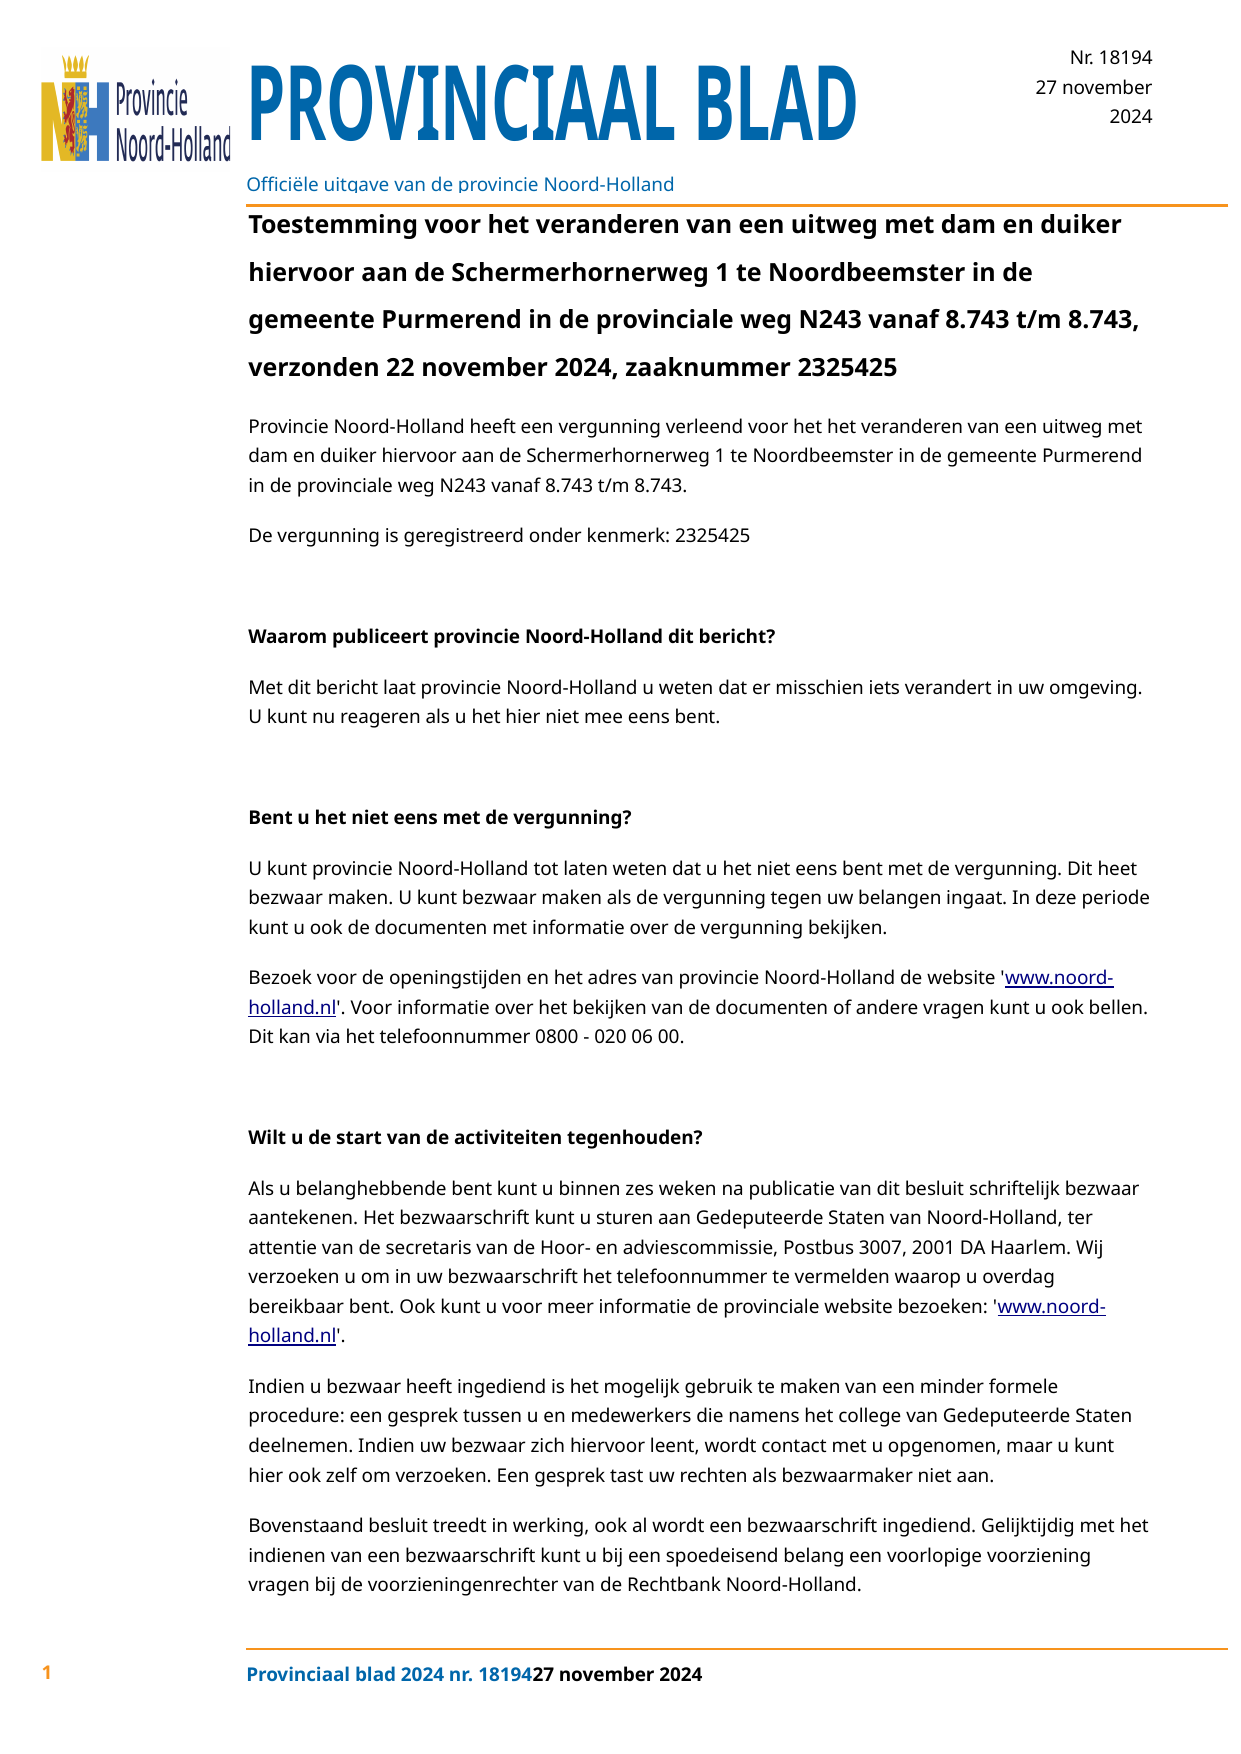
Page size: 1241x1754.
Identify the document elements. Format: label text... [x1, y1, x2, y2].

picture [41, 47, 231, 172]
text Met dit bericht laat provincie Noord-Holland u weten dat er misschien iets verandert in uw omgeving. U kunt nu reageren als u het hier niet mee eens bent. [248, 674, 1152, 729]
text Wilt u de start van de activiteiten tegenhouden? [248, 1124, 1152, 1150]
text Provincie Noord-Holland heeft een vergunning verleend voor het het veranderen van een uitweg met dam en duiker hiervoor aan de Schermerhornerweg 1 te Noordbeemster in de gemeente Purmerend in de provinciale weg N243 vanaf 8.743 t/m 8.743. [248, 413, 1152, 498]
text Bovenstaand besluit treedt in werking, ook al wordt een bezwaarschrift ingediend. Gelijktijdig met het indienen van een bezwaarschrift kunt u bij een spoedeisend belang een voorlopige voorziening vragen bij de voorzieningenrechter van de Rechtbank Noord-Holland. [248, 1512, 1152, 1597]
text Bent u het niet eens met de vergunning? [248, 804, 1152, 830]
text Bezoek voor de openingstijden en het adres van provincie Noord-Holland de website 'www.noord-holland.nl'. Voor informatie over het bekijken van de documenten of andere vragen kunt u ook bellen. Dit kan via het telefoonnummer 0800 - 020 06 00. [248, 964, 1152, 1049]
text Waarom publiceert provincie Noord-Holland dit bericht? [248, 623, 1152, 649]
text U kunt provincie Noord-Holland tot laten weten dat u het niet eens bent met de vergunning. Dit heet bezwaar maken. U kunt bezwaar maken als de vergunning tegen uw belangen ingaat. In deze periode kunt u ook de documenten met informatie over de vergunning bekijken. [248, 855, 1152, 940]
text Als u belanghebbende bent kunt u binnen zes weken na publicatie van dit besluit schriftelijk bezwaar aantekenen. Het bezwaarschrift kunt u sturen aan Gedeputeerde Staten van Noord-Holland, ter attentie van de secretaris van de Hoor- en adviescommissie, Postbus 3007, 2001 DA Haarlem. Wij verzoeken u om in uw bezwaarschrift het telefoonnummer te vermelden waarop u overdag bereikbaar bent. Ook kunt u voor meer informatie de provinciale website bezoeken: 'www.noord-holland.nl'. [248, 1175, 1152, 1348]
text Indien u bezwaar heeft ingediend is het mogelijk gebruik te maken van een minder formele procedure: een gesprek tussen u en medewerkers die namens het college van Gedeputeerde Staten deelnemen. Indien uw bezwaar zich hiervoor leent, wordt contact met u opgenomen, maar u kunt hier ook zelf om verzoeken. Een gesprek tast uw rechten als bezwaarmaker niet aan. [248, 1373, 1152, 1488]
text Toestemming voor het veranderen van een uitweg met dam en duiker hiervoor aan de Schermerhornerweg 1 te Noordbeemster in de gemeente Purmerend in de provinciale weg N243 vanaf 8.743 t/m 8.743, verzonden 22 november 2024, zaaknummer 2325425 [248, 207, 1152, 384]
text De vergunning is geregistreerd onder kenmerk: 2325425 [248, 523, 1152, 548]
